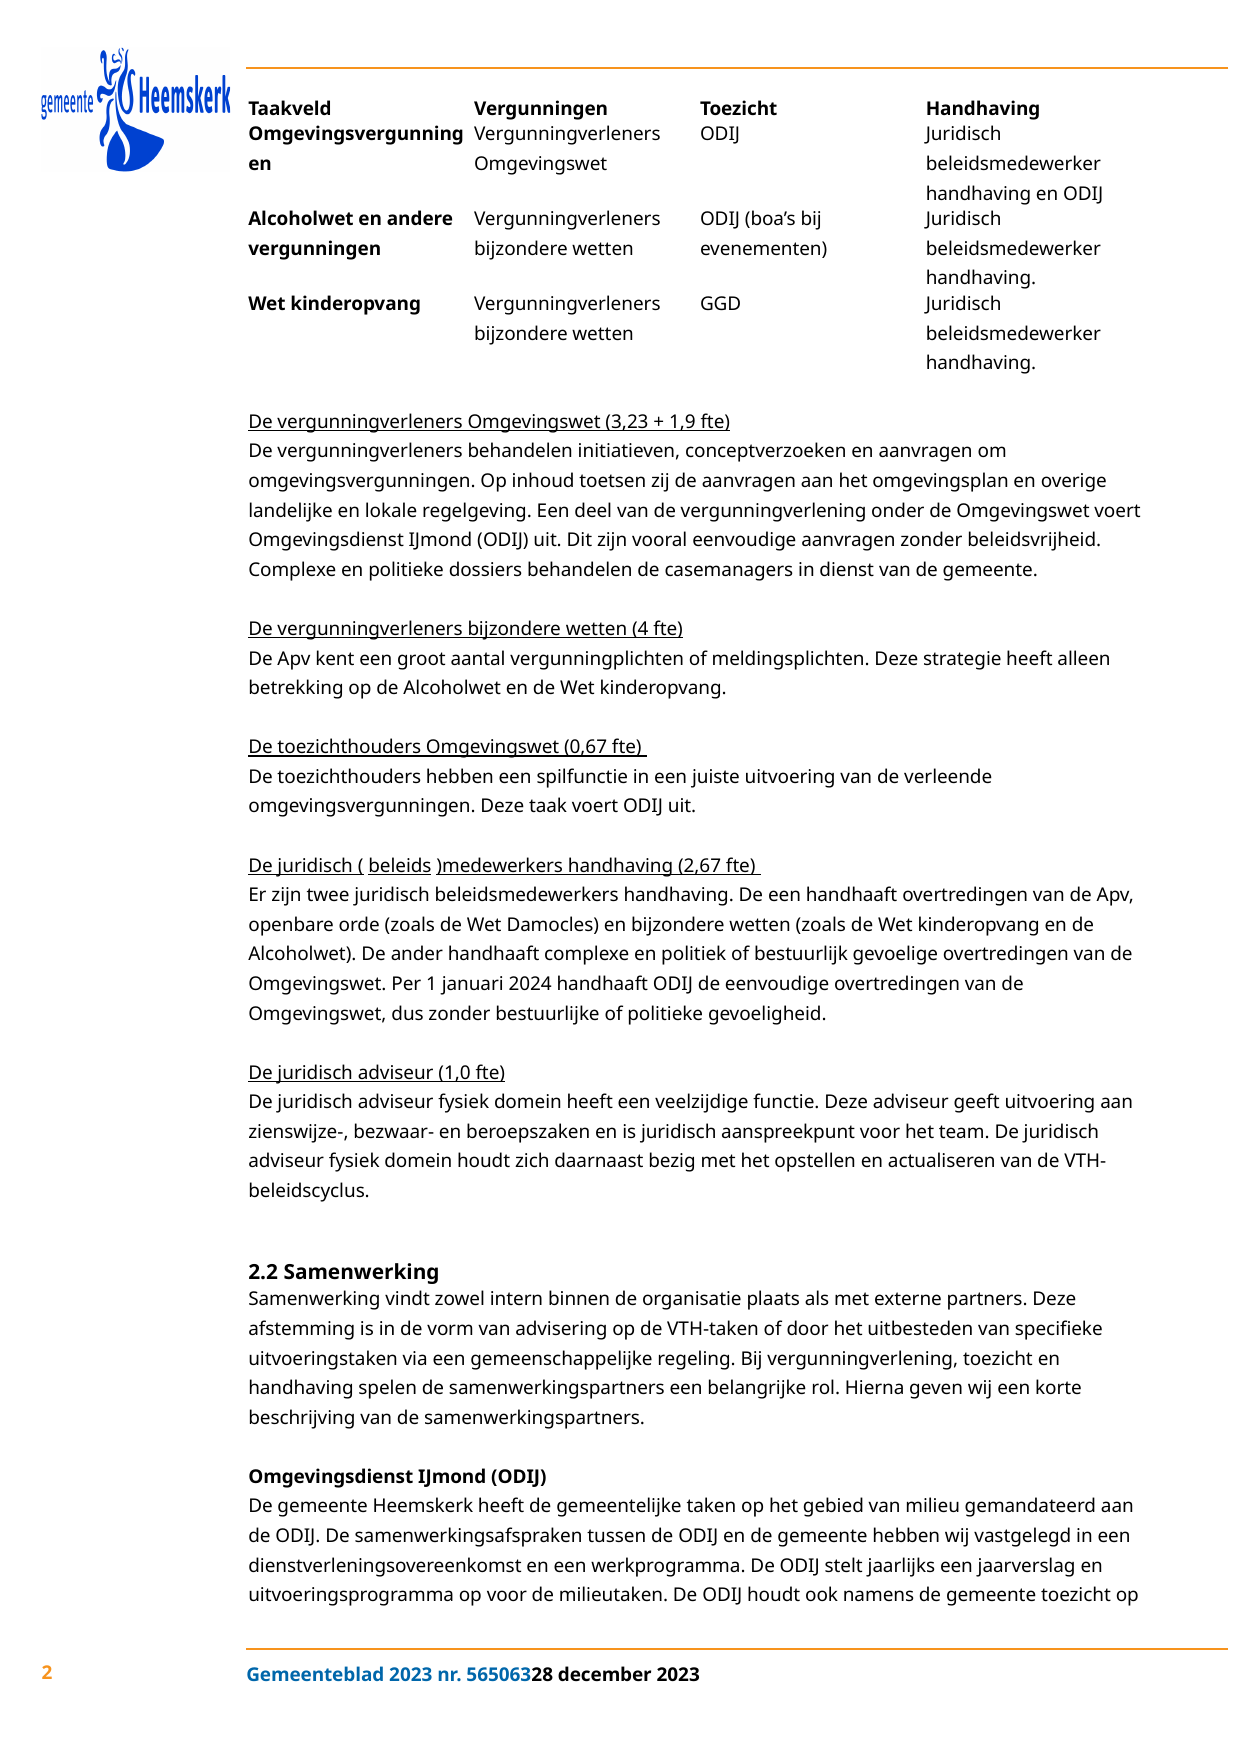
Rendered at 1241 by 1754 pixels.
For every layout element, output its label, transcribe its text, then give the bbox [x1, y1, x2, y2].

table_cell Juridisch beleidsmedewerker handhaving. [926, 290, 1152, 375]
text De toezichthouders Omgevingswet (0,67 fte) [248, 733, 1152, 759]
text Er zijn twee juridisch beleidsmedewerkers handhaving. De een handhaaft overtredingen van de Apv, openbare orde (zoals de Wet Damocles) en bijzondere wetten (zoals de Wet kinderopvang en de Alcoholwet). De ander handhaaft complexe en politiek of bestuurlijk gevoelige overtredingen van de Omgevingswet. Per 1 januari 2024 handhaaft ODIJ de eenvoudige overtredingen van de Omgevingswet, dus zonder bestuurlijke of politieke gevoeligheid. [248, 881, 1152, 1025]
table_cell ODIJ (boa’s bij evenementen) [700, 205, 926, 290]
table_header Vergunningen [474, 95, 700, 121]
text Samenwerking vindt zowel intern binnen de organisatie plaats als met externe partners. Deze afstemming is in de vorm van advisering op de VTH-taken of door het uitbesteden van specifieke uitvoeringstaken via een gemeenschappelijke regeling. Bij vergunningverlening, toezicht en handhaving spelen de samenwerkingspartners een belangrijke rol. Hierna geven wij een korte beschrijving van de samenwerkingspartners. [248, 1286, 1152, 1430]
text De juridisch adviseur (1,0 fte) [248, 1059, 1152, 1084]
table_header Handhaving [926, 95, 1152, 121]
table_cell Alcoholwet en andere vergunningen [248, 205, 474, 290]
text De gemeente Heemskerk heeft de gemeentelijke taken op het gebied van milieu gemandateerd aan de ODIJ. De samenwerkingsafspraken tussen de ODIJ en de gemeente hebben wij vastgelegd in een dienstverleningsovereenkomst en een werkprogramma. De ODIJ stelt jaarlijks een jaarverslag en uitvoeringsprogramma op voor de milieutaken. De ODIJ houdt ook namens de gemeente toezicht op [248, 1493, 1152, 1607]
text De vergunningverleners behandelen initiatieven, conceptverzoeken en aanvragen om omgevingsvergunningen. Op inhoud toetsen zij de aanvragen aan het omgevingsplan en overige landelijke en lokale regelgeving. Een deel van de vergunningverlening onder de Omgevingswet voert Omgevingsdienst IJmond (ODIJ) uit. Dit zijn vooral eenvoudige aanvragen zonder beleidsvrijheid. Complexe en politieke dossiers behandelen de casemanagers in dienst van de gemeente. [248, 438, 1152, 582]
table_cell GGD [700, 290, 926, 375]
table_header Toezicht [700, 95, 926, 121]
table_cell Juridisch beleidsmedewerker handhaving. [926, 205, 1152, 290]
table_cell Vergunningverleners bijzondere wetten [474, 290, 700, 375]
text De juridisch ( beleids )medewerkers handhaving (2,67 fte) [248, 852, 1152, 877]
text Omgevingsdienst IJmond (ODIJ) [248, 1463, 1152, 1489]
table_cell Vergunningverleners Omgevingswet [474, 121, 700, 205]
text De toezichthouders hebben een spilfunctie in een juiste uitvoering van de verleende omgevingsvergunningen. Deze taak voert ODIJ uit. [248, 763, 1152, 818]
text De juridisch adviseur fysiek domein heeft een veelzijdige functie. Deze adviseur geeft uitvoering aan zienswijze-, bezwaar- en beroepszaken en is juridisch aanspreekpunt voor het team. De juridisch adviseur fysiek domein houdt zich daarnaast bezig met het opstellen en actualiseren van de VTH-beleidscyclus. [248, 1088, 1152, 1203]
table_cell Juridisch beleidsmedewerker handhaving en ODIJ [926, 121, 1152, 205]
table_cell Wet kinderopvang [248, 290, 474, 375]
text De Apv kent een groot aantal vergunningplichten of meldingsplichten. Deze strategie heeft alleen betrekking op de Alcoholwet en de Wet kinderopvang. [248, 645, 1152, 700]
text 2.2 Samenwerking [248, 1257, 1152, 1286]
table_cell Omgevingsvergunningen [248, 121, 474, 205]
table_cell Vergunningverleners bijzondere wetten [474, 205, 700, 290]
text De vergunningverleners bijzondere wetten (4 fte) [248, 615, 1152, 641]
table_cell ODIJ [700, 121, 926, 205]
table_header Taakveld [248, 95, 474, 121]
text De vergunningverleners Omgevingswet (3,23 + 1,9 fte) [248, 408, 1152, 434]
picture [41, 47, 231, 172]
